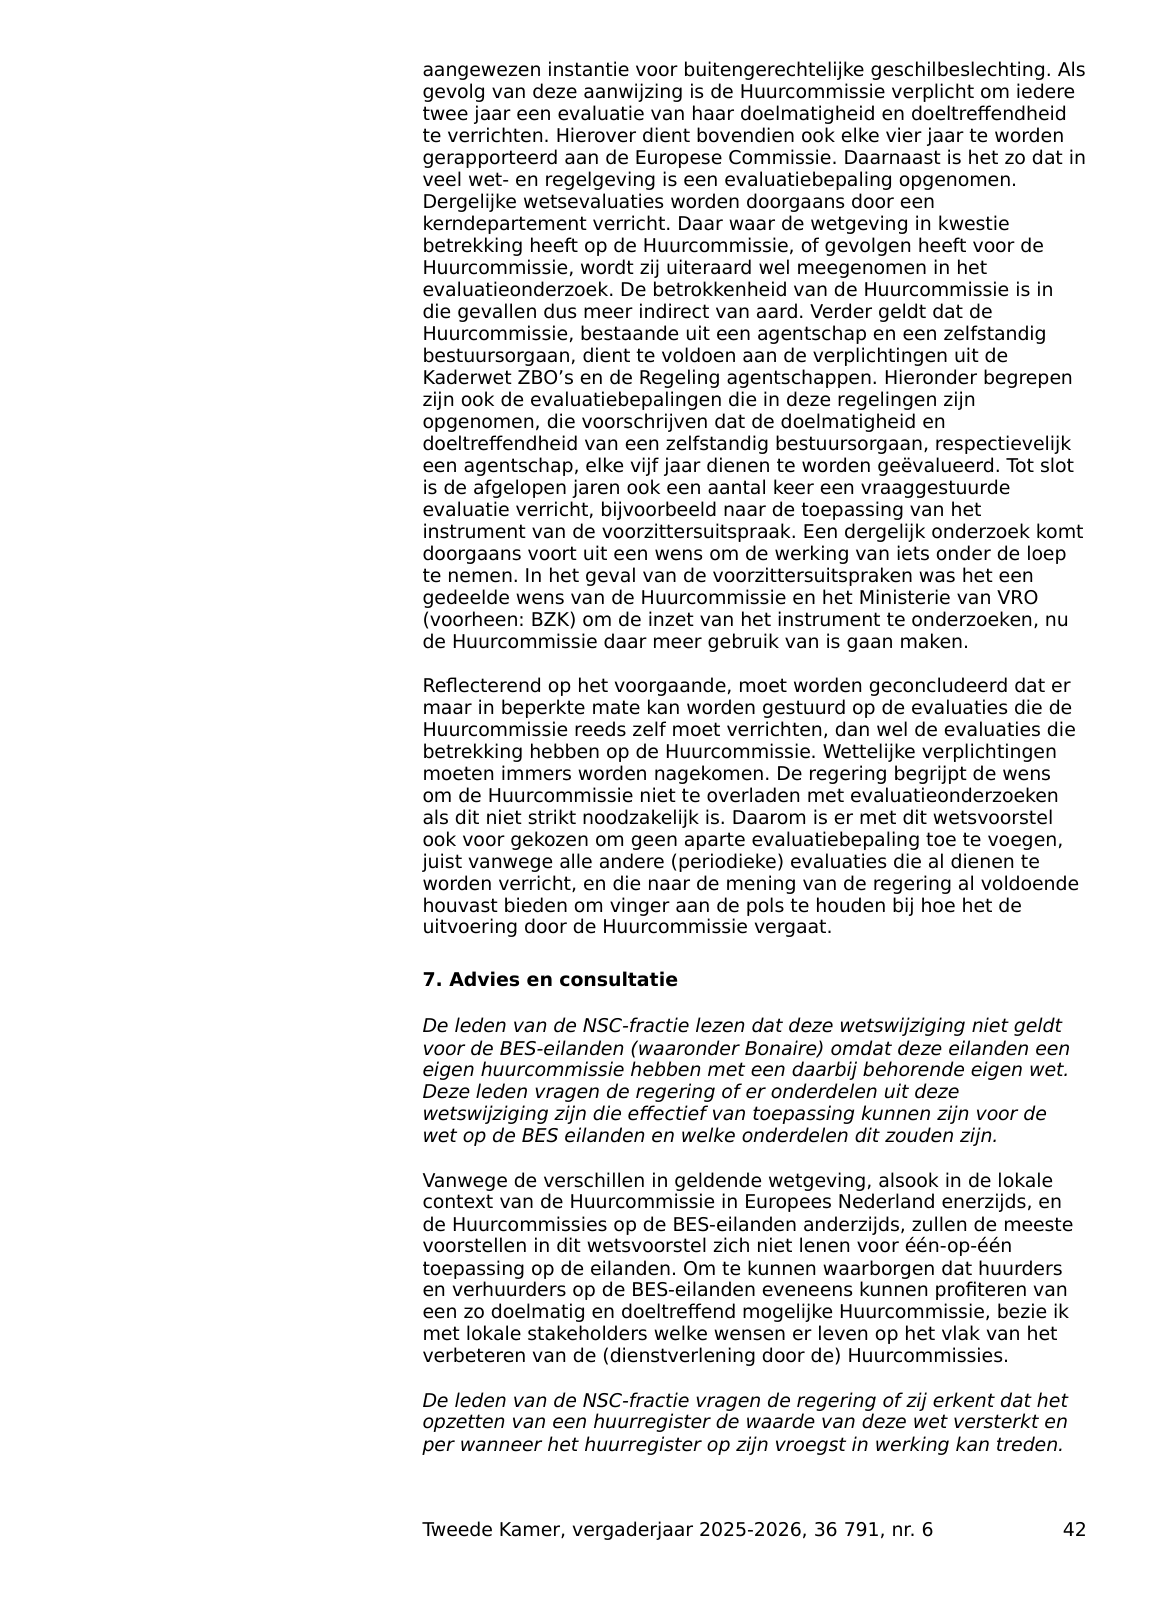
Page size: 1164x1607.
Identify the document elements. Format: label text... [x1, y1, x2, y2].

text De leden van de NSC-fractie vragen de regering of zij erkent dat het opzetten van een huurregister de waarde van deze wet versterkt en per wanneer het huurregister op zijn vroegst in werking kan treden. [422, 1389, 1087, 1455]
text Vanwege de verschillen in geldende wetgeving, alsook in de lokale context van de Huurcommissie in Europees Nederland enerzijds, en de Huurcommissies op de BES-eilanden anderzijds, zullen de meeste voorstellen in dit wetsvoorstel zich niet lenen voor één-op-één toepassing op de eilanden. Om te kunnen waarborgen dat huurders en verhuurders op de BES-eilanden eveneens kunnen profiteren van een zo doelmatig en doeltreffend mogelijke Huurcommissie, bezie ik met lokale stakeholders welke wensen er leven op het vlak van het verbeteren van de (dienstverlening door de) Huurcommissies. [422, 1169, 1087, 1367]
text De leden van de NSC-fractie lezen dat deze wetswijziging niet geldt voor de BES-eilanden (waaronder Bonaire) omdat deze eilanden een eigen huurcommissie hebben met een daarbij behorende eigen wet. Deze leden vragen de regering of er onderdelen uit deze wetswijziging zijn die effectief van toepassing kunnen zijn voor de wet op de BES eilanden en welke onderdelen dit zouden zijn. [422, 1015, 1087, 1147]
text aangewezen instantie voor buitengerechtelijke geschilbeslechting. Als gevolg van deze aanwijzing is de Huurcommissie verplicht om iedere twee jaar een evaluatie van haar doelmatigheid en doeltreffendheid te verrichten. Hierover dient bovendien ook elke vier jaar te worden gerapporteerd aan de Europese Commissie. Daarnaast is het zo dat in veel wet- en regelgeving is een evaluatiebepaling opgenomen. Dergelijke wetsevaluaties worden doorgaans door een kerndepartement verricht. Daar waar de wetgeving in kwestie betrekking heeft op de Huurcommissie, of gevolgen heeft voor de Huurcommissie, wordt zij uiteraard wel meegenomen in het evaluatieonderzoek. De betrokkenheid van de Huurcommissie is in die gevallen dus meer indirect van aard. Verder geldt dat de Huurcommissie, bestaande uit een agentschap en een zelfstandig bestuursorgaan, dient te voldoen aan de verplichtingen uit de Kaderwet ZBO’s en de Regeling agentschappen. Hieronder begrepen zijn ook de evaluatiebepalingen die in deze regelingen zijn opgenomen, die voorschrijven dat de doelmatigheid en doeltreffendheid van een zelfstandig bestuursorgaan, respectievelijk een agentschap, elke vijf jaar dienen te worden geëvalueerd. Tot slot is de afgelopen jaren ook een aantal keer een vraaggestuurde evaluatie verricht, bijvoorbeeld naar de toepassing van het instrument van de voorzittersuitspraak. Een dergelijk onderzoek komt doorgaans voort uit een wens om de werking van iets onder de loep te nemen. In het geval van de voorzittersuitspraken was het een gedeelde wens van de Huurcommissie en het Ministerie van VRO (voorheen: BZK) om de inzet van het instrument te onderzoeken, nu de Huurcommissie daar meer gebruik van is gaan maken. [422, 59, 1087, 652]
text Reflecterend op het voorgaande, moet worden geconcludeerd dat er maar in beperkte mate kan worden gestuurd op de evaluaties die de Huurcommissie reeds zelf moet verrichten, dan wel de evaluaties die betrekking hebben op de Huurcommissie. Wettelijke verplichtingen moeten immers worden nagekomen. De regering begrijpt de wens om de Huurcommissie niet te overladen met evaluatieonderzoeken als dit niet strikt noodzakelijk is. Daarom is er met dit wetsvoorstel ook voor gekozen om geen aparte evaluatiebepaling toe te voegen, juist vanwege alle andere (periodieke) evaluaties die al dienen te worden verricht, en die naar de mening van de regering al voldoende houvast bieden om vinger aan de pols te houden bij hoe het de uitvoering door de Huurcommissie vergaat. [422, 675, 1087, 938]
subtitle 7. Advies en consultatie [422, 968, 1087, 990]
